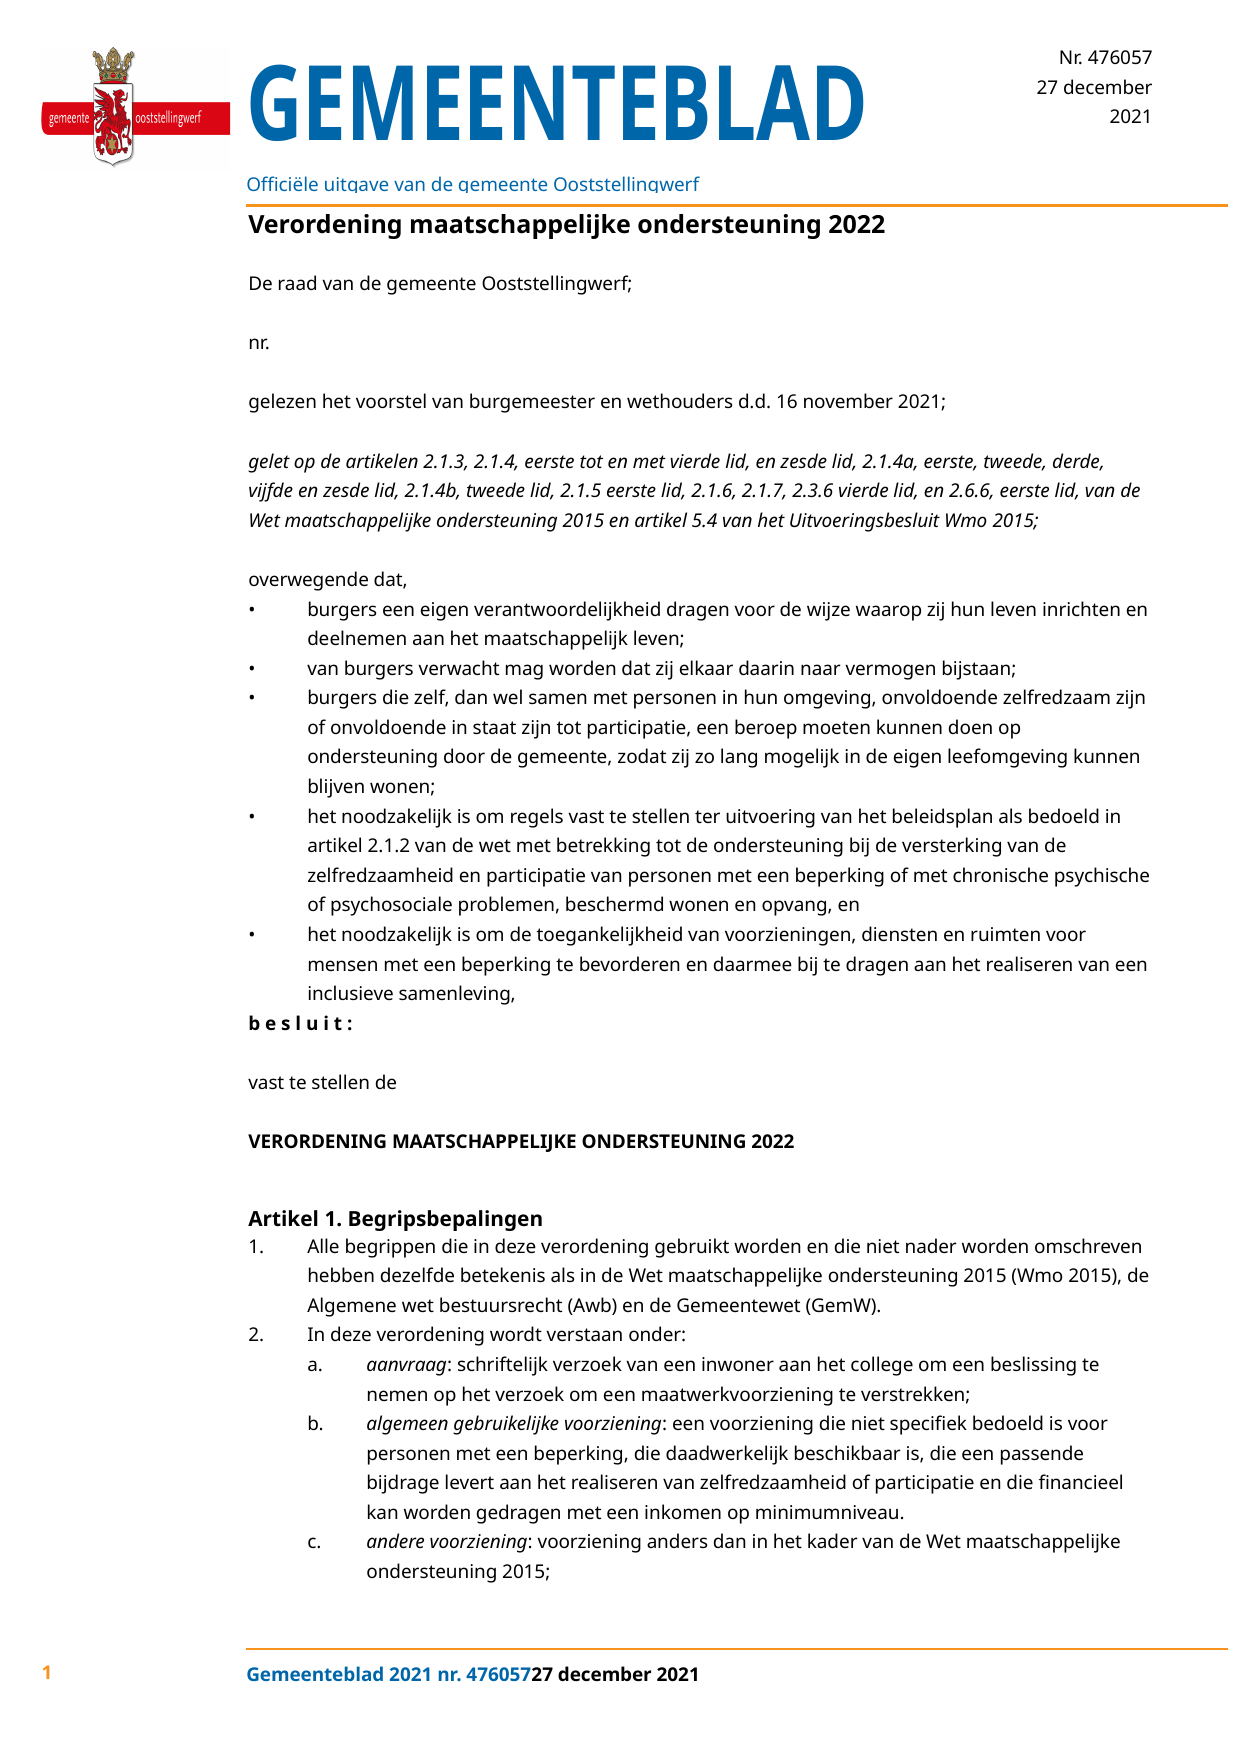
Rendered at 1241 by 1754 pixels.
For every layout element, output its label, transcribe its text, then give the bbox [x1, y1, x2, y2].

list burgers een eigen verantwoordelijkheid dragen voor de wijze waarop zij hun leven inrichten en deelnemen aan het maatschappelijk leven; [248, 596, 1152, 651]
text b e s l u i t : [248, 1010, 1152, 1036]
list het noodzakelijk is om regels vast te stellen ter uitvoering van het beleidsplan als bedoeld in artikel 2.1.2 van de wet met betrekking tot de ondersteuning bij de versterking van de zelfredzaamheid en participatie van personen met een beperking of met chronische psychische of psychosociale problemen, beschermd wonen en opvang, en [248, 803, 1152, 917]
text gelezen het voorstel van burgemeester en wethouders d.d. 16 november 2021; [248, 389, 1152, 414]
list burgers die zelf, dan wel samen met personen in hun omgeving, onvoldoende zelfredzaam zijn of onvoldoende in staat zijn tot participatie, een beroep moeten kunnen doen op ondersteuning door de gemeente, zodat zij zo lang mogelijk in de eigen leefomgeving kunnen blijven wonen; [248, 684, 1152, 799]
list aanvraag: schriftelijk verzoek van een inwoner aan het college om een beslissing te nemen op het verzoek om een maatwerkvoorziening te verstrekken; [307, 1351, 1152, 1406]
list van burgers verwacht mag worden dat zij elkaar daarin naar vermogen bijstaan; [248, 655, 1152, 681]
text overwegende dat, [248, 566, 1152, 592]
text Verordening maatschappelijke ondersteuning 2022 [248, 207, 1152, 241]
picture [41, 47, 231, 172]
text nr. [248, 329, 1152, 355]
list andere voorziening: voorziening anders dan in het kader van de Wet maatschappelijke ondersteuning 2015; [307, 1529, 1152, 1584]
text De raad van de gemeente Ooststellingwerf; [248, 270, 1152, 296]
text vast te stellen de [248, 1069, 1152, 1095]
list het noodzakelijk is om de toegankelijkheid van voorzieningen, diensten en ruimten voor mensen met een beperking te bevorderen en daarmee bij te dragen aan het realiseren van een inclusieve samenleving, [248, 921, 1152, 1006]
list In deze verordening wordt verstaan onder: [248, 1322, 1152, 1347]
list Alle begrippen die in deze verordening gebruikt worden en die niet nader worden omschreven hebben dezelfde betekenis als in de Wet maatschappelijke ondersteuning 2015 (Wmo 2015), de Algemene wet bestuursrecht (Awb) en de Gemeentewet (GemW). [248, 1233, 1152, 1318]
text VERORDENING MAATSCHAPPELIJKE ONDERSTEUNING 2022 [248, 1128, 1152, 1154]
list algemeen gebruikelijke voorziening: een voorziening die niet specifiek bedoeld is voor personen met een beperking, die daadwerkelijk beschikbaar is, die een passende bijdrage levert aan het realiseren van zelfredzaamheid of participatie en die financieel kan worden gedragen met een inkomen op minimumniveau. [307, 1410, 1152, 1525]
text Artikel 1. Begripsbepalingen [248, 1204, 1152, 1233]
text gelet op de artikelen 2.1.3, 2.1.4, eerste tot en met vierde lid, en zesde lid, 2.1.4a, eerste, tweede, derde, vijfde en zesde lid, 2.1.4b, tweede lid, 2.1.5 eerste lid, 2.1.6, 2.1.7, 2.3.6 vierde lid, en 2.6.6, eerste lid, van de Wet maatschappelijke ondersteuning 2015 en artikel 5.4 van het Uitvoeringsbesluit Wmo 2015; [248, 448, 1152, 533]
